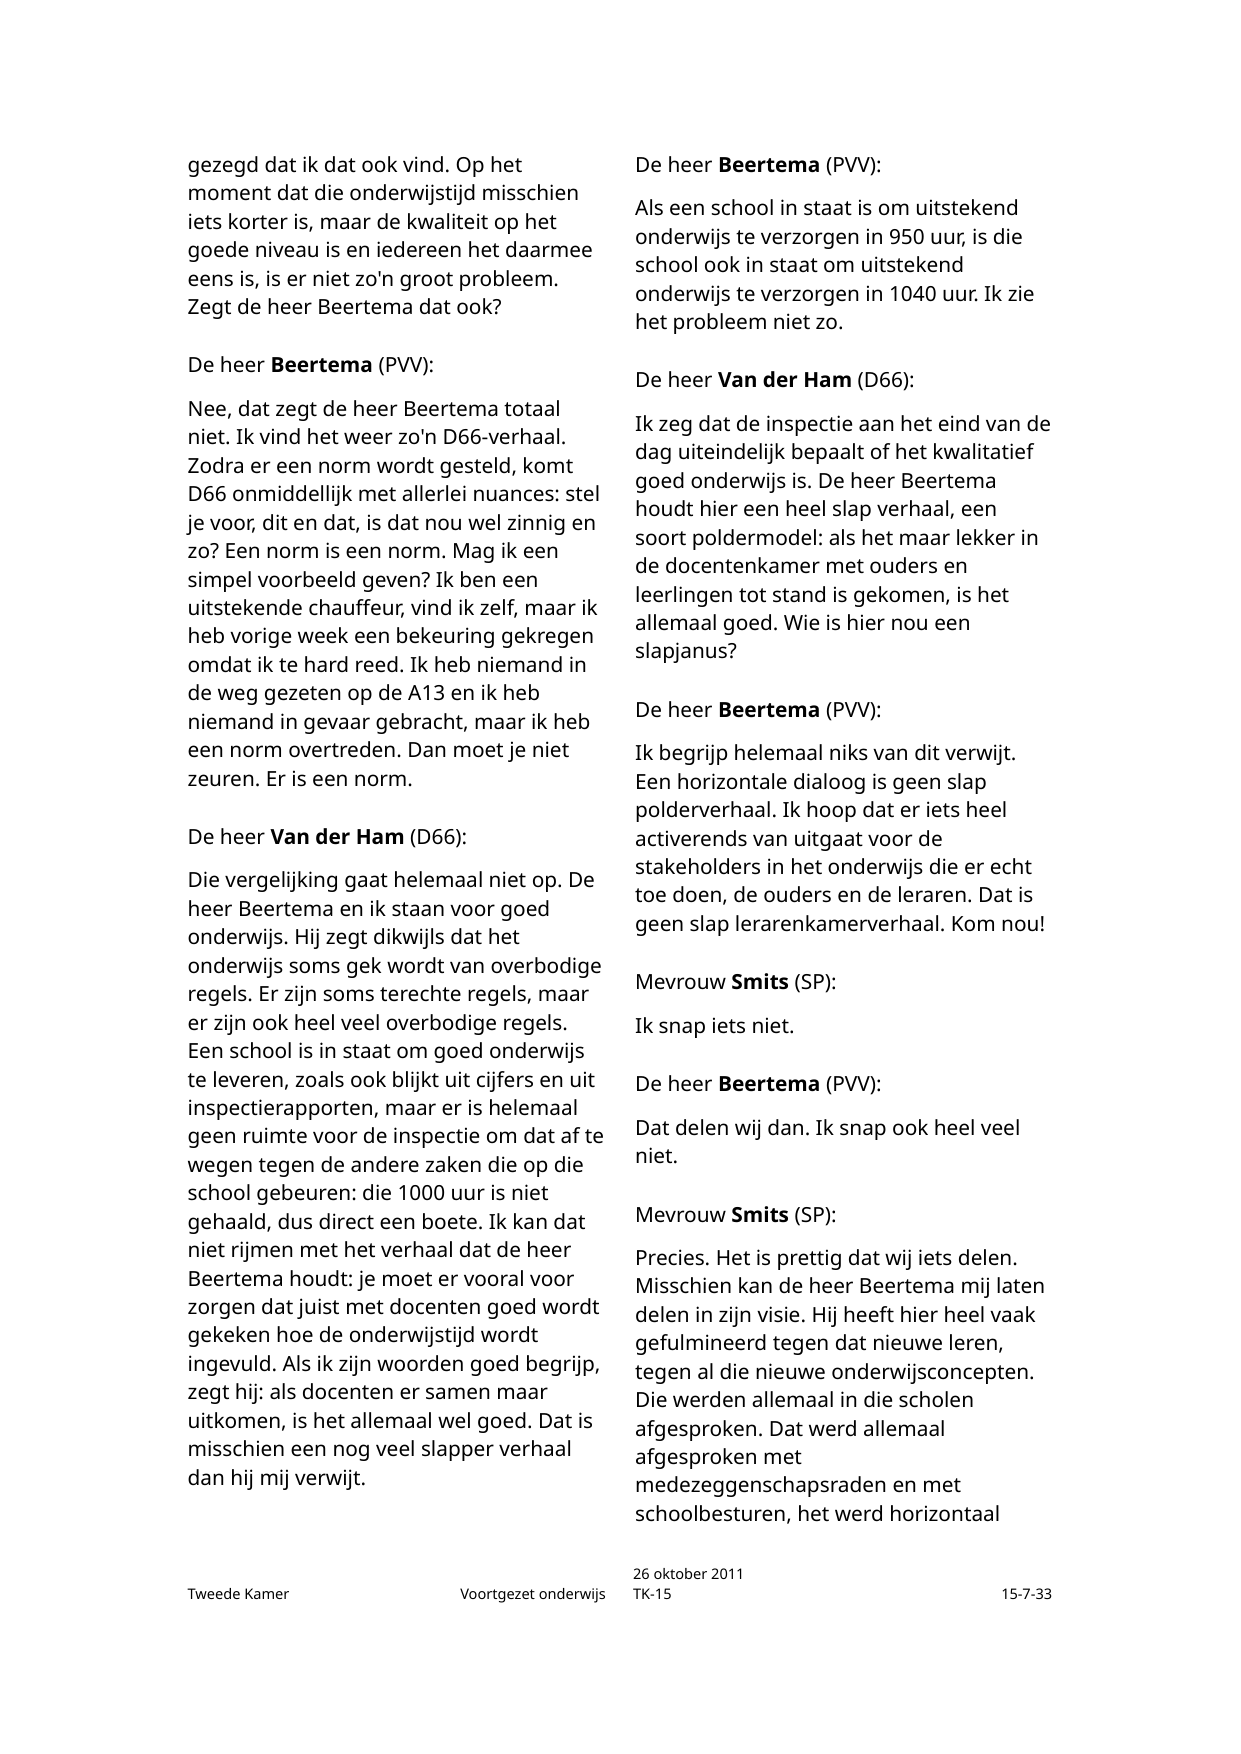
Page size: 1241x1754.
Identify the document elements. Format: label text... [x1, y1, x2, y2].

text De heer Beertema (PVV): [187, 351, 605, 379]
text gezegd dat ik dat ook vind. Op het moment dat die onderwijstijd misschien iets korter is, maar de kwaliteit op het goede niveau is en iedereen het daarmee eens is, is er niet zo'n groot probleem. Zegt de heer Beertema dat ook? [187, 150, 605, 321]
text Ik begrijp helemaal niks van dit verwijt. Een horizontale dialoog is geen slap polderverhaal. Ik hoop dat er iets heel activerends van uitgaat voor de stakeholders in het onderwijs die er echt toe doen, de ouders en de leraren. Dat is geen slap lerarenkamerverhaal. Kom nou! [635, 738, 1053, 937]
text De heer Van der Ham (D66): [187, 822, 605, 851]
text Dat delen wij dan. Ik snap ook heel veel niet. [635, 1113, 1053, 1170]
text Mevrouw Smits (SP): [635, 1200, 1053, 1228]
text Als een school in staat is om uitstekend onderwijs te verzorgen in 950 uur, is die school ook in staat om uitstekend onderwijs te verzorgen in 1040 uur. Ik zie het probleem niet zo. [635, 193, 1053, 336]
text De heer Beertema (PVV): [635, 695, 1053, 723]
text Mevrouw Smits (SP): [635, 967, 1053, 996]
text Ik zeg dat de inspectie aan het eind van de dag uiteindelijk bepaalt of het kwalitatief goed onderwijs is. De heer Beertema houdt hier een heel slap verhaal, een soort poldermodel: als het maar lekker in de docentenkamer met ouders en leerlingen tot stand is gekomen, is het allemaal goed. Wie is hier nou een slapjanus? [635, 409, 1053, 665]
text Die vergelijking gaat helemaal niet op. De heer Beertema en ik staan voor goed onderwijs. Hij zegt dikwijls dat het onderwijs soms gek wordt van overbodige regels. Er zijn soms terechte regels, maar er zijn ook heel veel overbodige regels. Een school is in staat om goed onderwijs te leveren, zoals ook blijkt uit cijfers en uit inspectierapporten, maar er is helemaal geen ruimte voor de inspectie om dat af te wegen tegen de andere zaken die op die school gebeuren: die 1000 uur is niet gehaald, dus direct een boete. Ik kan dat niet rijmen met het verhaal dat de heer Beertema houdt: je moet er vooral voor zorgen dat juist met docenten goed wordt gekeken hoe de onderwijstijd wordt ingevuld. Als ik zijn woorden goed begrijp, zegt hij: als docenten er samen maar uitkomen, is het allemaal wel goed. Dat is misschien een nog veel slapper verhaal dan hij mij verwijt. [187, 866, 605, 1491]
text Ik snap iets niet. [635, 1011, 1053, 1039]
text Precies. Het is prettig dat wij iets delen. Misschien kan de heer Beertema mij laten delen in zijn visie. Hij heeft hier heel vaak gefulmineerd tegen dat nieuwe leren, tegen al die nieuwe onderwijsconcepten. Die werden allemaal in die scholen afgesproken. Dat werd allemaal afgesproken met medezeggenschapsraden en met schoolbesturen, het werd horizontaal [635, 1243, 1053, 1527]
text De heer Van der Ham (D66): [635, 366, 1053, 394]
text Nee, dat zegt de heer Beertema totaal niet. Ik vind het weer zo'n D66-verhaal. Zodra er een norm wordt gesteld, komt D66 onmiddellijk met allerlei nuances: stel je voor, dit en dat, is dat nou wel zinnig en zo? Een norm is een norm. Mag ik een simpel voorbeeld geven? Ik ben een uitstekende chauffeur, vind ik zelf, maar ik heb vorige week een bekeuring gekregen omdat ik te hard reed. Ik heb niemand in de weg gezeten op de A13 en ik heb niemand in gevaar gebracht, maar ik heb een norm overtreden. Dan moet je niet zeuren. Er is een norm. [187, 394, 605, 792]
text De heer Beertema (PVV): [635, 1069, 1053, 1098]
text De heer Beertema (PVV): [635, 150, 1053, 178]
